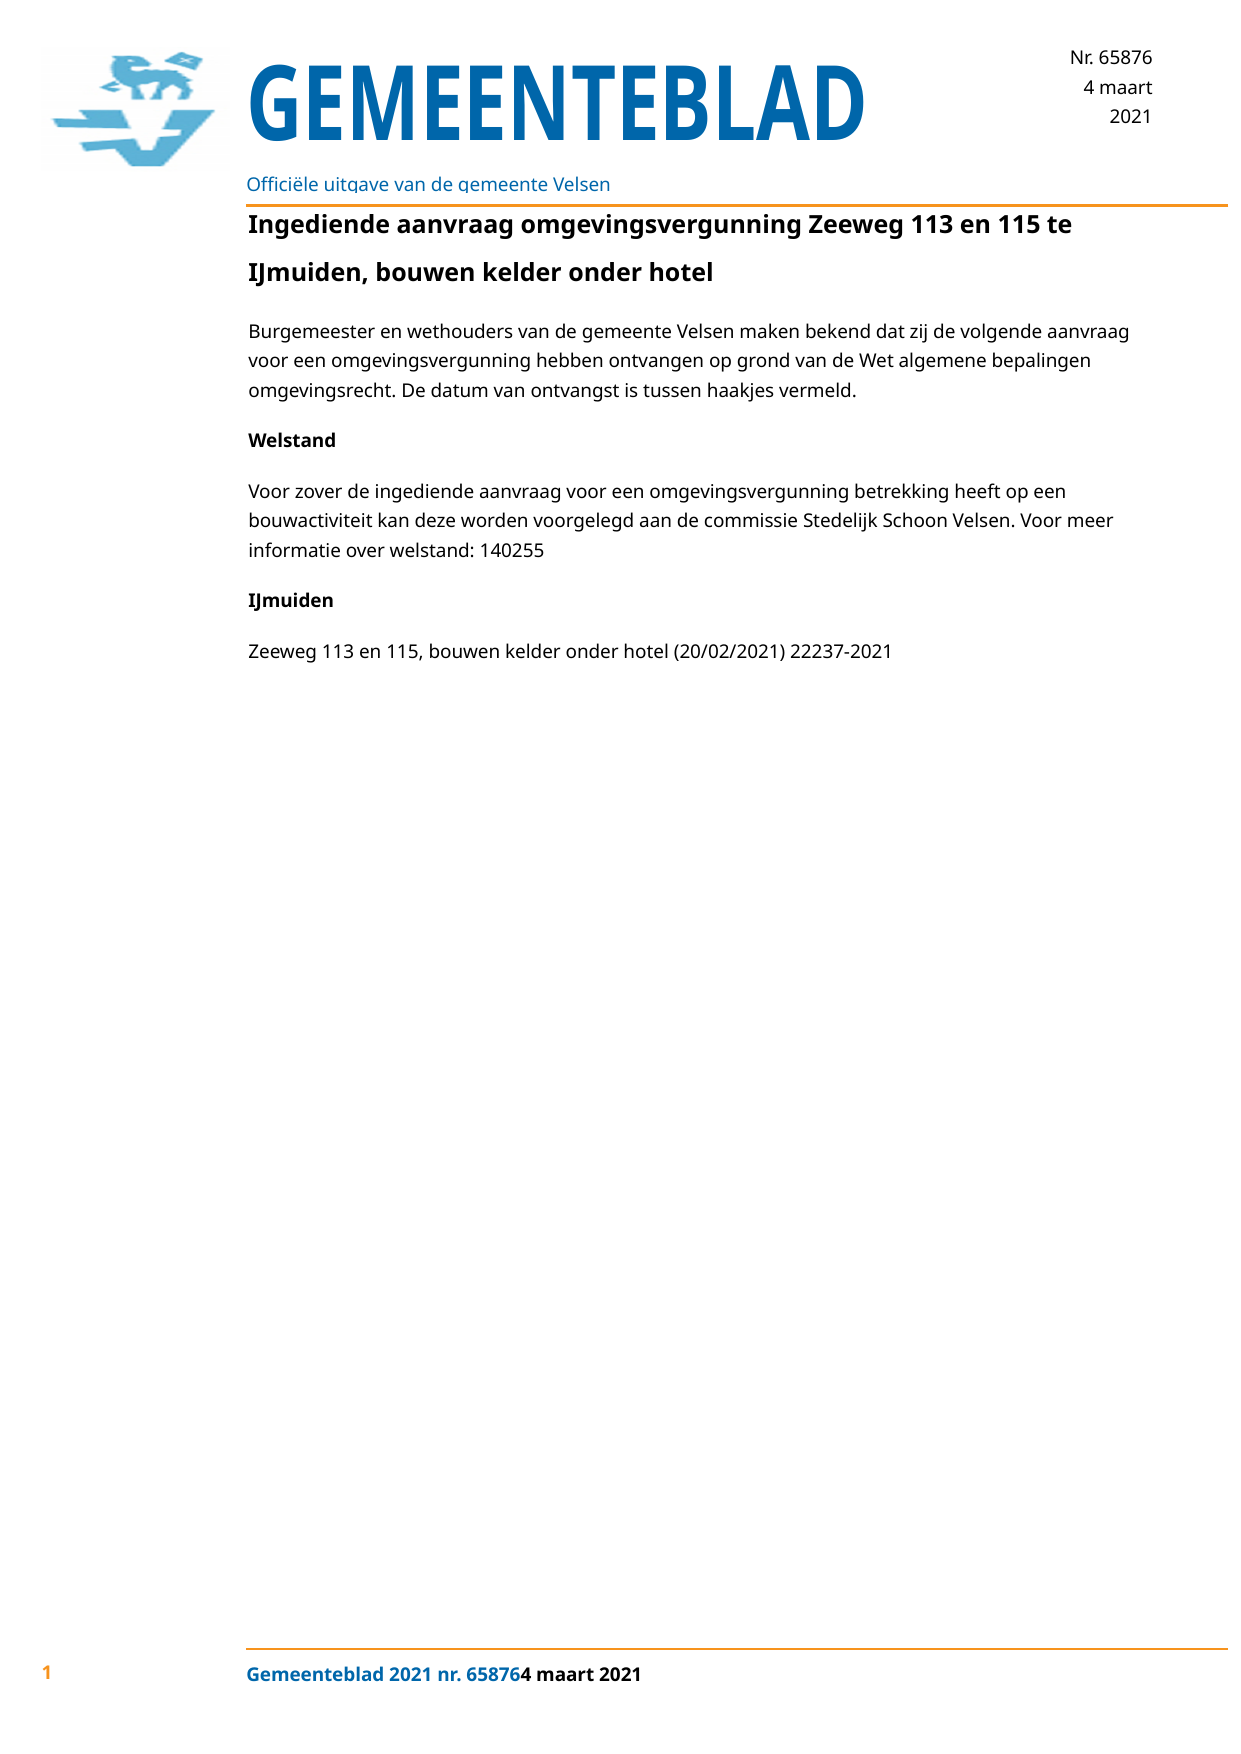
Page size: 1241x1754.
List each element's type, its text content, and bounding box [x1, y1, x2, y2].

text Welstand [248, 427, 1152, 453]
text Zeeweg 113 en 115, bouwen kelder onder hotel (20/02/2021) 22237-2021 [248, 638, 1152, 664]
text Burgemeester en wethouders van de gemeente Velsen maken bekend dat zij de volgende aanvraag voor een omgevingsvergunning hebben ontvangen op grond van de Wet algemene bepalingen omgevingsrecht. De datum van ontvangst is tussen haakjes vermeld. [248, 318, 1152, 403]
text Ingediende aanvraag omgevingsvergunning Zeeweg 113 en 115 te IJmuiden, bouwen kelder onder hotel [248, 207, 1152, 288]
text IJmuiden [248, 587, 1152, 613]
text Voor zover de ingediende aanvraag voor een omgevingsvergunning betrekking heeft op een bouwactiviteit kan deze worden voorgelegd aan de commissie Stedelijk Schoon Velsen. Voor meer informatie over welstand: 140255 [248, 478, 1152, 563]
picture [41, 47, 231, 172]
